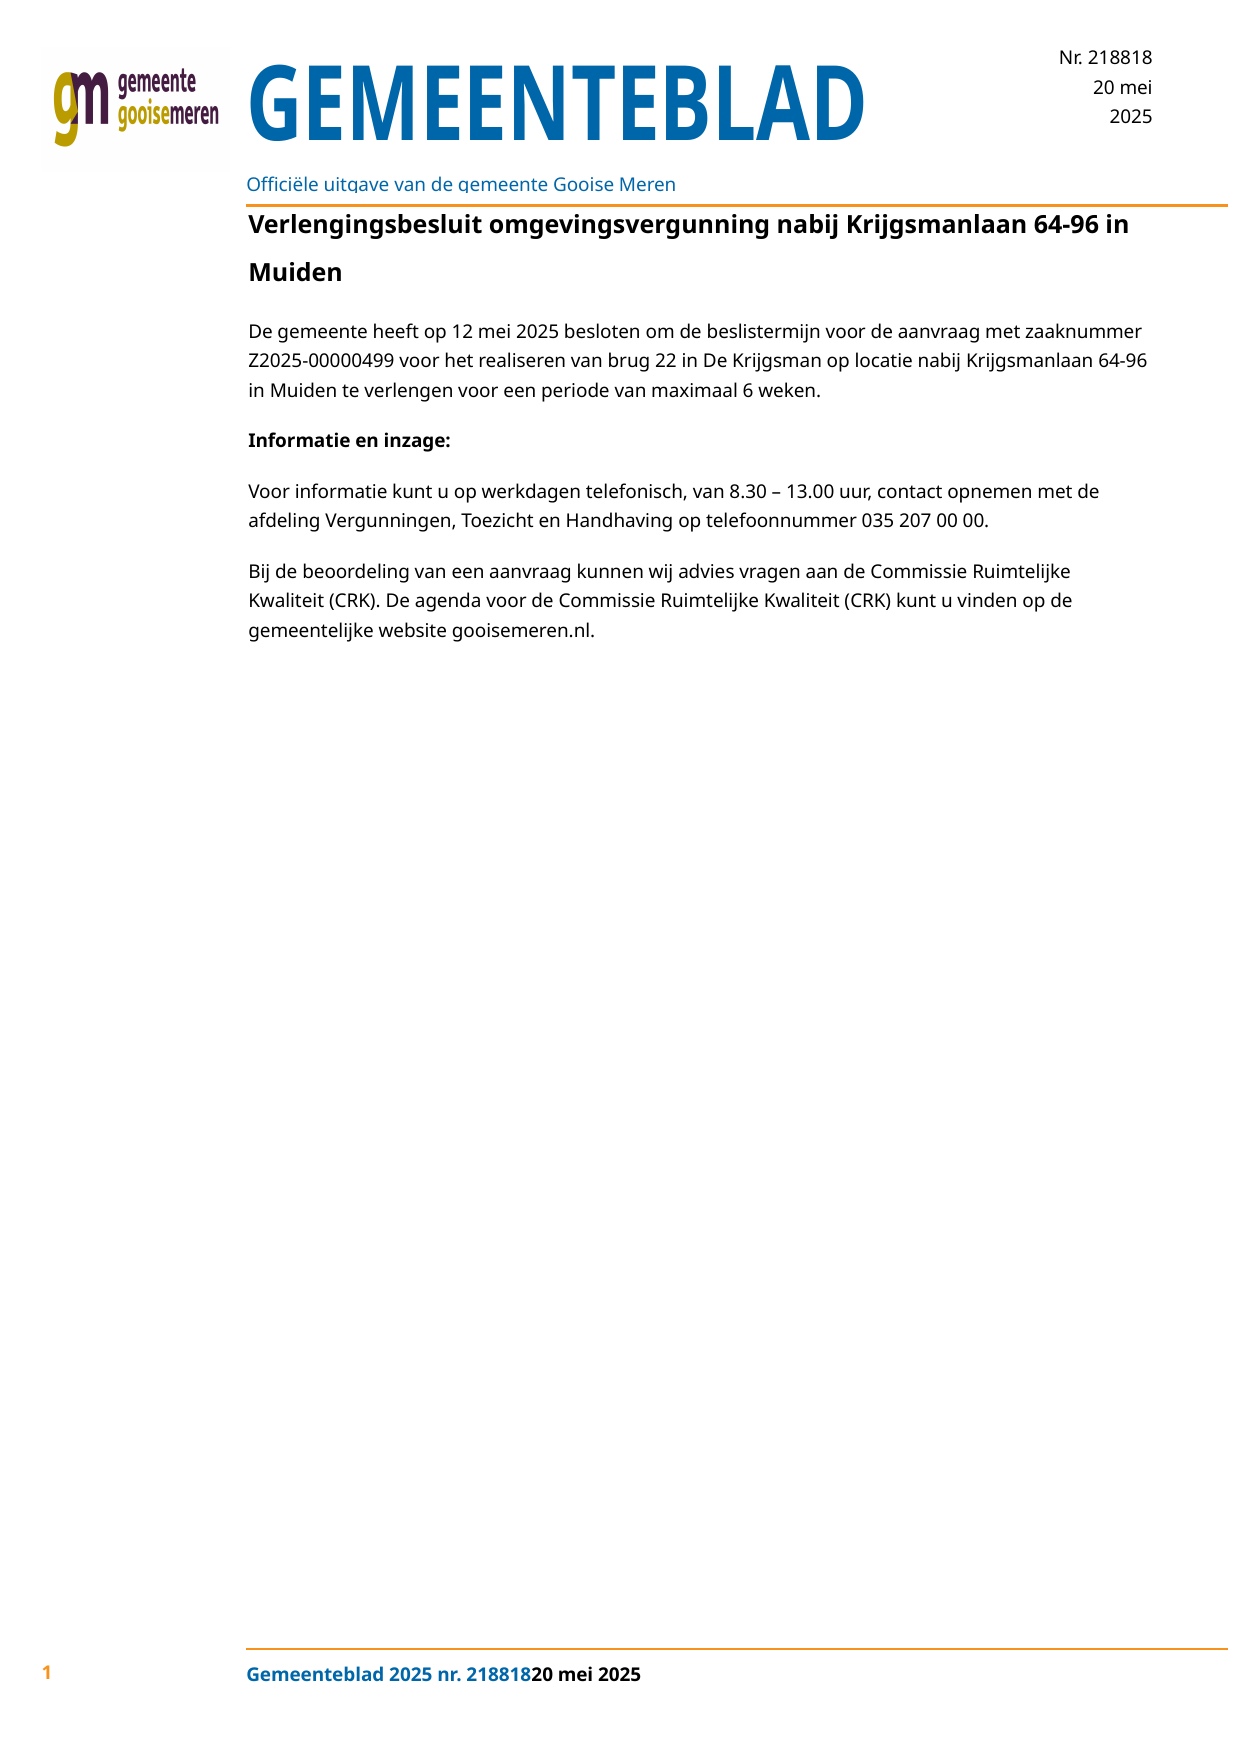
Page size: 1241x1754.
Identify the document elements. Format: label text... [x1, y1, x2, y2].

text Voor informatie kunt u op werkdagen telefonisch, van 8.30 – 13.00 uur, contact opnemen met de afdeling Vergunningen, Toezicht en Handhaving op telefoonnummer 035 207 00 00. [248, 478, 1152, 533]
picture [41, 47, 231, 172]
text Verlengingsbesluit omgevingsvergunning nabij Krijgsmanlaan 64-96 in Muiden [248, 207, 1152, 288]
text Informatie en inzage: [248, 427, 1152, 453]
text De gemeente heeft op 12 mei 2025 besloten om de beslistermijn voor de aanvraag met zaaknummer Z2025-00000499 voor het realiseren van brug 22 in De Krijgsman op locatie nabij Krijgsmanlaan 64-96 in Muiden te verlengen voor een periode van maximaal 6 weken. [248, 318, 1152, 403]
text Bij de beoordeling van een aanvraag kunnen wij advies vragen aan de Commissie Ruimtelijke Kwaliteit (CRK). De agenda voor de Commissie Ruimtelijke Kwaliteit (CRK) kunt u vinden op de gemeentelijke website gooisemeren.nl. [248, 558, 1152, 643]
